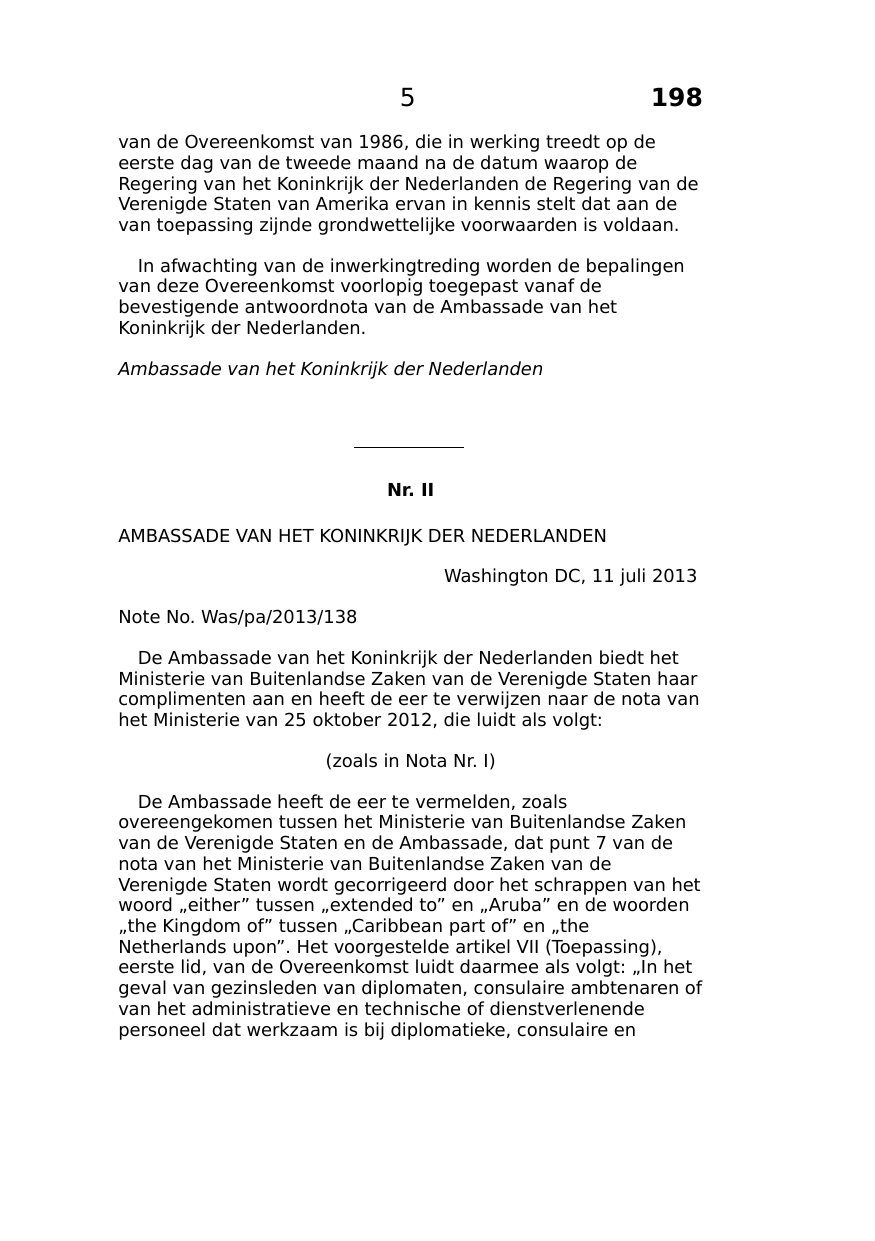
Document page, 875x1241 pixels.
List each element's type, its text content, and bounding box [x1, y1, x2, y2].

text De Ambassade van het Koninkrijk der Nederlanden biedt het Ministerie van Buitenlandse Zaken van de Verenigde Staten haar complimenten aan en heeft de eer te verwijzen naar de nota van het Ministerie van 25 oktober 2012, die luidt als volgt: [118, 648, 703, 731]
text AMBASSADE VAN HET KONINKRIJK DER NEDERLANDEN [118, 526, 703, 546]
text In afwachting van de inwerkingtreding worden de bepalingen van deze Overeenkomst voorlopig toegepast vanaf de bevestigende antwoordnota van de Ambassade van het Koninkrijk der Nederlanden. [118, 256, 703, 338]
text Note No. Was/pa/2013/138 [118, 607, 703, 628]
text De Ambassade heeft de eer te vermelden, zoals overeengekomen tussen het Ministerie van Buitenlandse Zaken van de Verenigde Staten en de Ambassade, dat punt 7 van de nota van het Ministerie van Buitenlandse Zaken van de Verenigde Staten wordt gecorrigeerd door het schrappen van het woord „either” tussen „extended to” en „Aruba” en de woorden „the Kingdom of” tussen „Caribbean part of” en „the Netherlands upon”. Het voorgestelde artikel VII (Toepassing), eerste lid, van de Overeenkomst luidt daarmee als volgt: „In het geval van gezinsleden van diplomaten, consulaire ambtenaren of van het administratieve en technische of dienstverlenende personeel dat werkzaam is bij diplomatieke, consulaire en [118, 791, 703, 1040]
text Ambassade van het Koninkrijk der Nederlanden [118, 358, 703, 379]
text (zoals in Nota Nr. I) [118, 751, 703, 771]
text van de Overeenkomst van 1986, die in werking treedt op de eerste dag van de tweede maand na de datum waarop de Regering van het Koninkrijk der Nederlanden de Regering van de Verenigde Staten van Amerika ervan in kennis stelt dat aan de van toepassing zijnde grondwettelijke voorwaarden is voldaan. [118, 132, 703, 236]
text Washington DC, 11 juli 2013 [118, 566, 703, 587]
subtitle Nr. II [118, 480, 703, 501]
